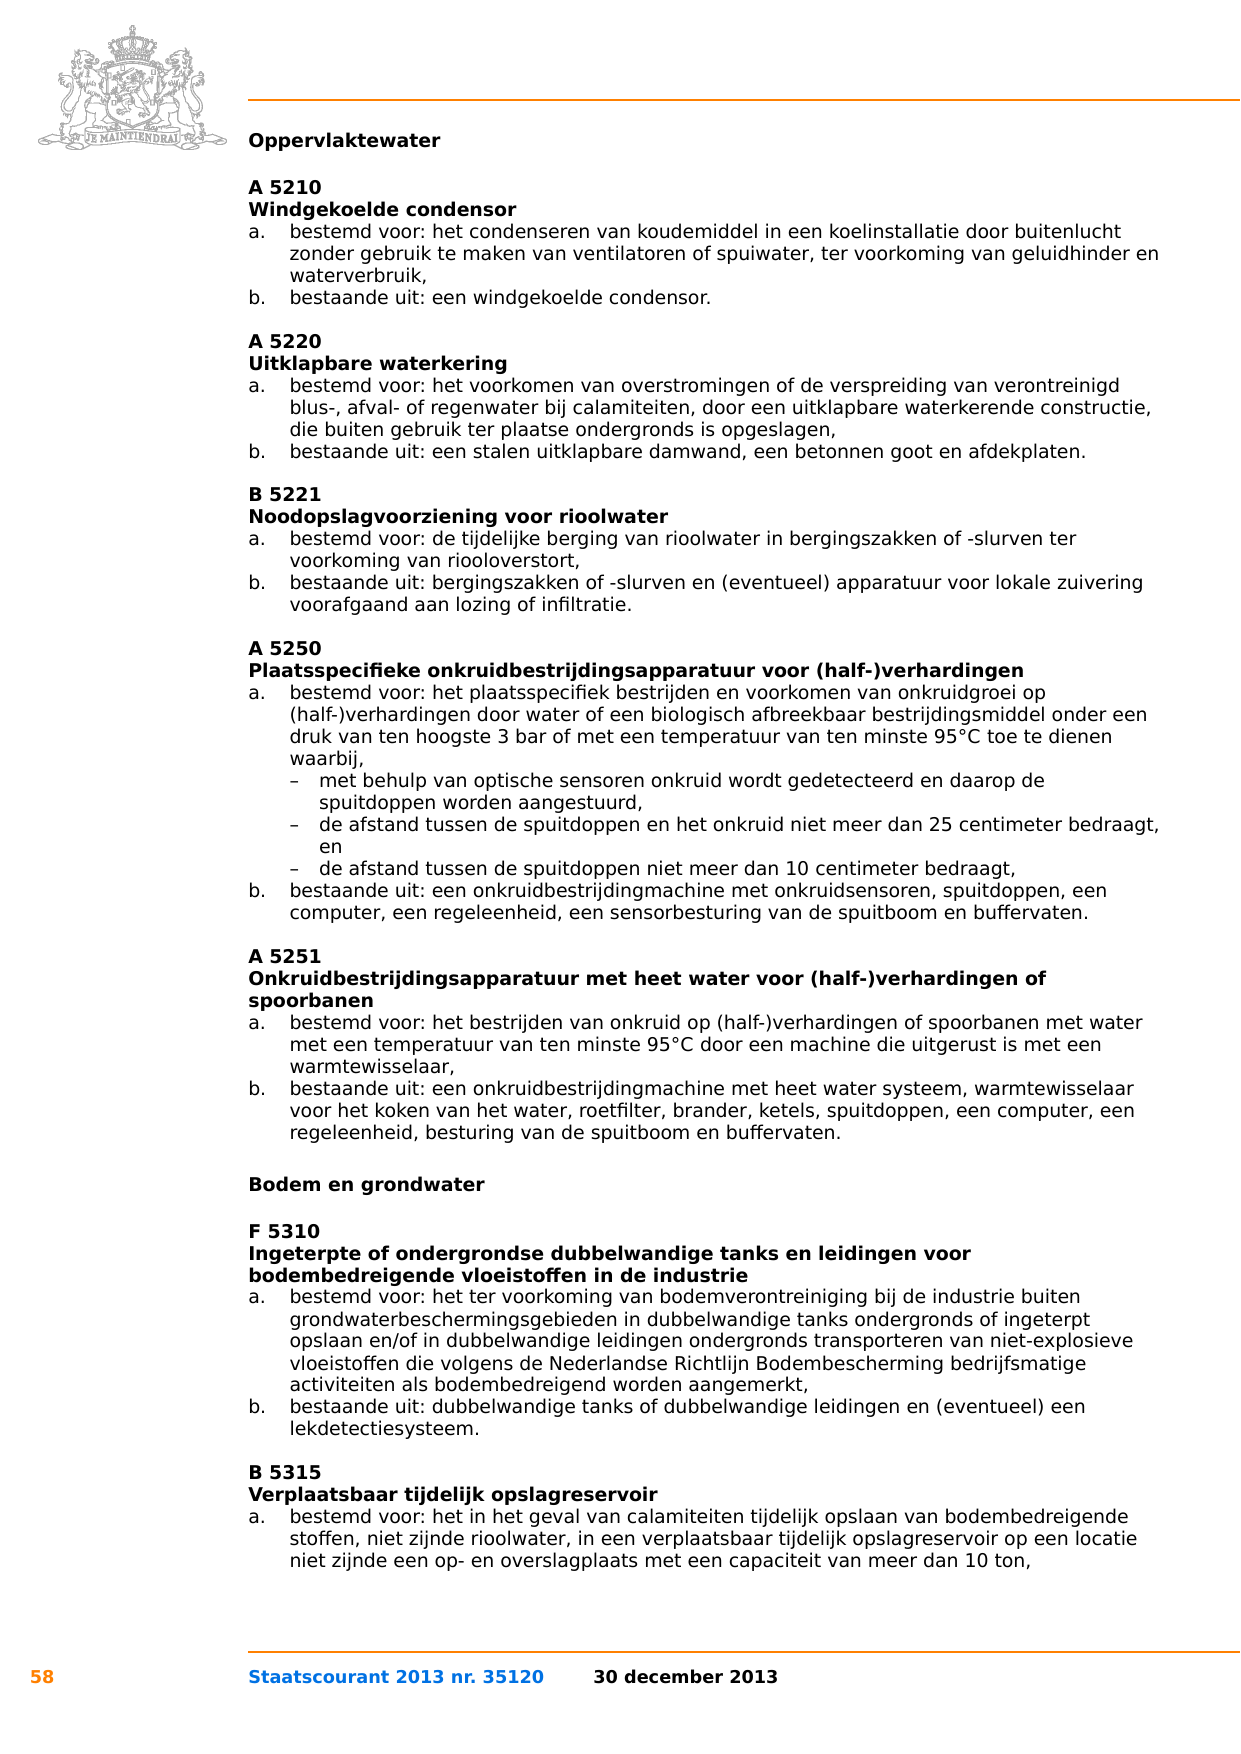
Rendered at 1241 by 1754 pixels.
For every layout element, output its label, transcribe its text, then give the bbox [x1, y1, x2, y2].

text Onkruidbestrijdingsapparatuur met heet water voor (half-)verhardingen of spoorbanen [248, 968, 1163, 1012]
text a. bestemd voor: het ter voorkoming van bodemverontreiniging bij de industrie buiten grondwaterbeschermingsgebieden in dubbelwandige tanks ondergronds of ingeterpt opslaan en/of in dubbelwandige leidingen ondergronds transporteren van niet-explosieve vloeistoffen die volgens de Nederlandse Richtlijn Bodembescherming bedrijfsmatige activiteiten als bodembedreigend worden aangemerkt, [248, 1286, 1163, 1396]
text – de afstand tussen de spuitdoppen niet meer dan 10 centimeter bedraagt, [289, 858, 1163, 880]
text A 5220 [248, 331, 1163, 353]
text b. bestaande uit: een onkruidbestrijdingmachine met heet water systeem, warmtewisselaar voor het koken van het water, roetfilter, brander, ketels, spuitdoppen, een computer, een regeleenheid, besturing van de spuitboom en buffervaten. [248, 1078, 1163, 1143]
text a. bestemd voor: het bestrijden van onkruid op (half-)verhardingen of spoorbanen met water met een temperatuur van ten minste 95°C door een machine die uitgerust is met een warmtewisselaar, [248, 1012, 1163, 1078]
text b. bestaande uit: dubbelwandige tanks of dubbelwandige leidingen en (eventueel) een lekdetectiesysteem. [248, 1396, 1163, 1440]
text Verplaatsbaar tijdelijk opslagreservoir [248, 1484, 1163, 1506]
text Windgekoelde condensor [248, 199, 1163, 221]
text a. bestemd voor: het in het geval van calamiteiten tijdelijk opslaan van bodembedreigende stoffen, niet zijnde rioolwater, in een verplaatsbaar tijdelijk opslagreservoir op een locatie niet zijnde een op- en overslagplaats met een capaciteit van meer dan 10 ton, [248, 1506, 1163, 1572]
text A 5251 [248, 946, 1163, 968]
text b. bestaande uit: bergingszakken of -slurven en (eventueel) apparatuur voor lokale zuivering voorafgaand aan lozing of infiltratie. [248, 572, 1163, 616]
text A 5250 [248, 638, 1163, 660]
text B 5315 [248, 1462, 1163, 1484]
text – met behulp van optische sensoren onkruid wordt gedetecteerd en daarop de spuitdoppen worden aangestuurd, [289, 770, 1163, 814]
text A 5210 [248, 177, 1163, 199]
subtitle Bodem en grondwater [248, 1173, 1163, 1196]
text B 5221 [248, 484, 1163, 506]
text b. bestaande uit: een windgekoelde condensor. [248, 287, 1163, 309]
text a. bestemd voor: het plaatsspecifiek bestrijden en voorkomen van onkruidgroei op (half-)verhardingen door water of een biologisch afbreekbaar bestrijdingsmiddel onder een druk van ten hoogste 3 bar of met een temperatuur van ten minste 95°C toe te dienen waarbij, [248, 682, 1163, 770]
text b. bestaande uit: een stalen uitklapbare damwand, een betonnen goot en afdekplaten. [248, 441, 1163, 462]
text Noodopslagvoorziening voor rioolwater [248, 506, 1163, 528]
text a. bestemd voor: het condenseren van koudemiddel in een koelinstallatie door buitenlucht zonder gebruik te maken van ventilatoren of spuiwater, ter voorkoming van geluidhinder en waterverbruik, [248, 221, 1163, 287]
text – de afstand tussen de spuitdoppen en het onkruid niet meer dan 25 centimeter bedraagt, en [289, 814, 1163, 858]
text Plaatsspecifieke onkruidbestrijdingsapparatuur voor (half-)verhardingen [248, 660, 1163, 682]
picture [38, 25, 227, 150]
text a. bestemd voor: het voorkomen van overstromingen of de verspreiding van verontreinigd blus-, afval- of regenwater bij calamiteiten, door een uitklapbare waterkerende constructie, die buiten gebruik ter plaatse ondergronds is opgeslagen, [248, 374, 1163, 441]
text F 5310 [248, 1221, 1163, 1242]
text a. bestemd voor: de tijdelijke berging van rioolwater in bergingszakken of -slurven ter voorkoming van riooloverstort, [248, 528, 1163, 572]
subtitle Oppervlaktewater [248, 130, 1163, 152]
text Uitklapbare waterkering [248, 353, 1163, 374]
text Ingeterpte of ondergrondse dubbelwandige tanks en leidingen voor bodembedreigende vloeistoffen in de industrie [248, 1242, 1163, 1286]
text b. bestaande uit: een onkruidbestrijdingmachine met onkruidsensoren, spuitdoppen, een computer, een regeleenheid, een sensorbesturing van de spuitboom en buffervaten. [248, 880, 1163, 924]
